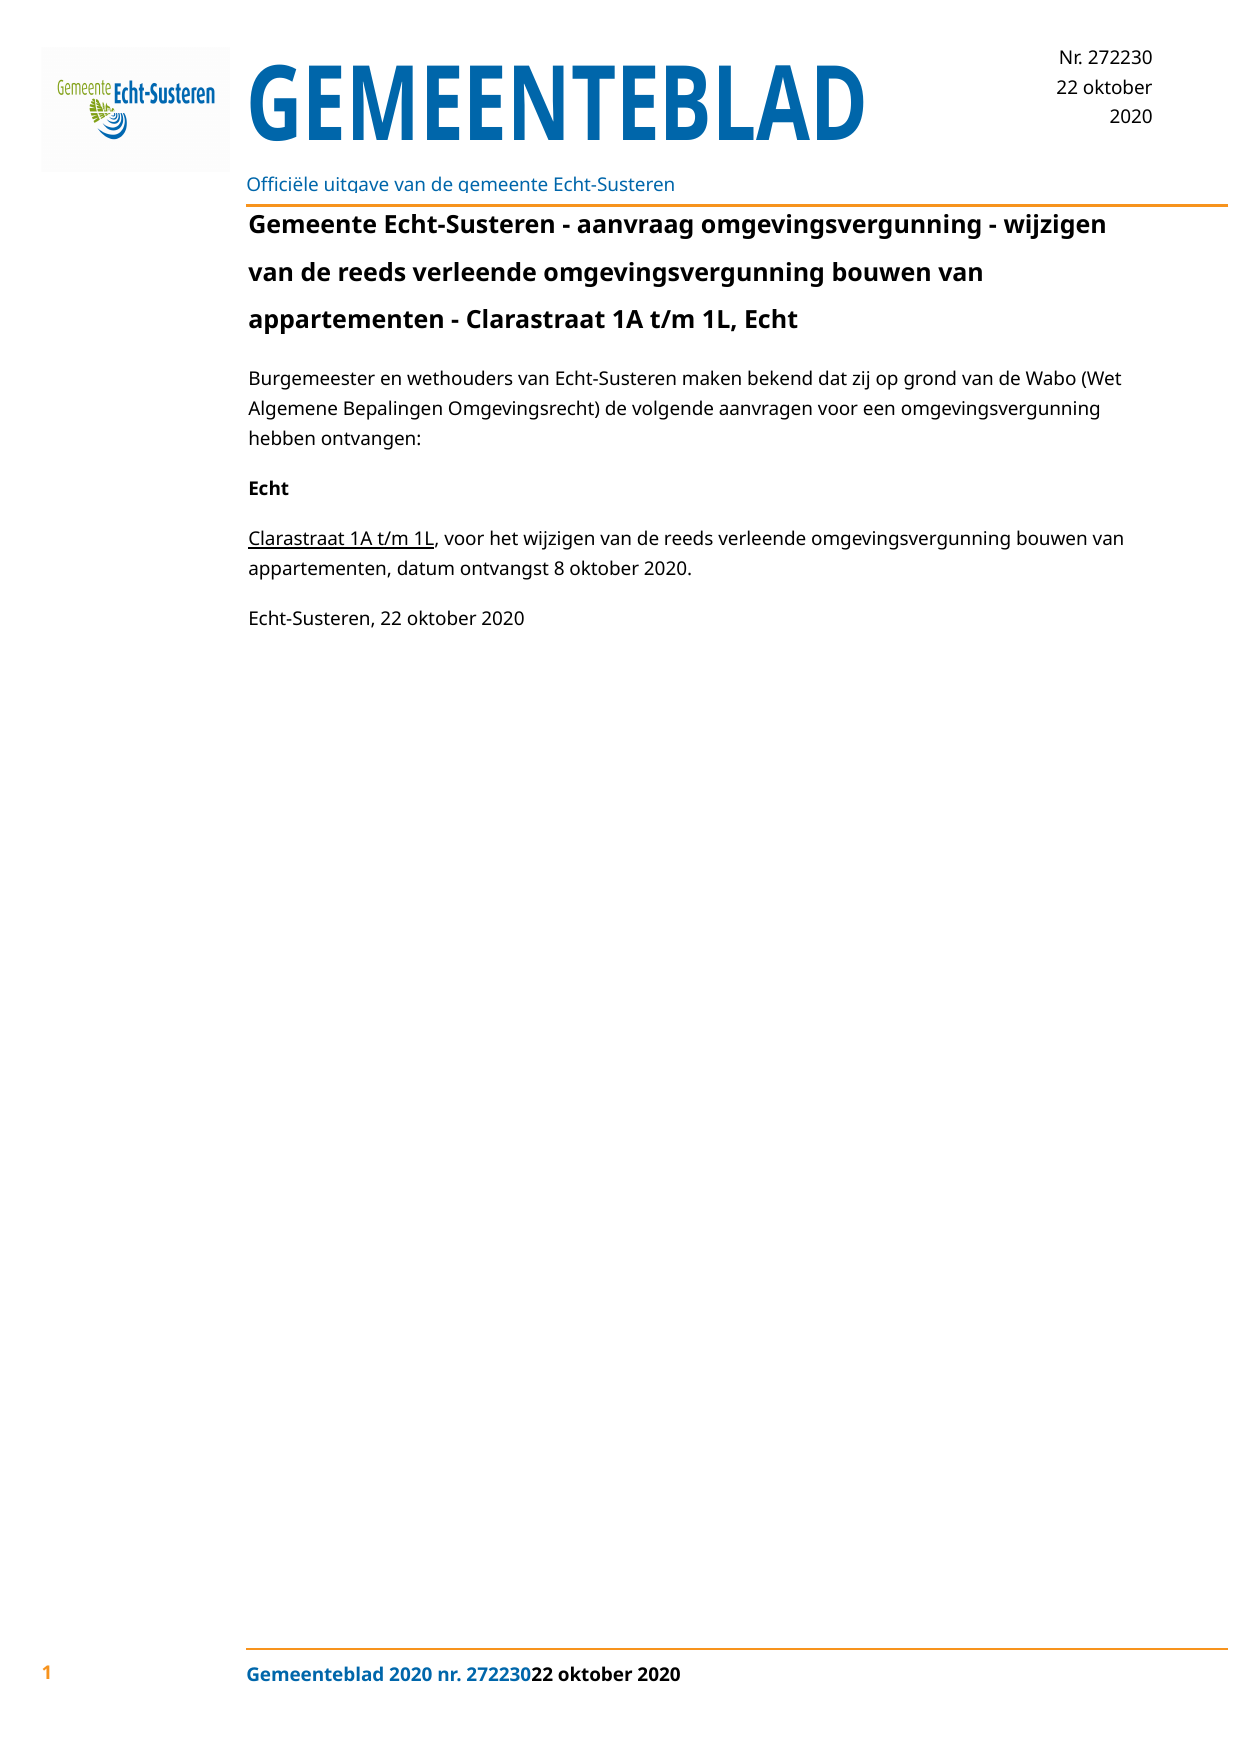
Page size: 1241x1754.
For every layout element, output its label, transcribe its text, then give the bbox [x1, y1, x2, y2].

text Burgemeester en wethouders van Echt-Susteren maken bekend dat zij op grond van de Wabo (Wet Algemene Bepalingen Omgevingsrecht) de volgende aanvragen voor een omgevingsvergunning hebben ontvangen: [248, 366, 1152, 450]
text Clarastraat 1A t/m 1L, voor het wijzigen van de reeds verleende omgevingsvergunning bouwen van appartementen, datum ontvangst 8 oktober 2020. [248, 526, 1152, 581]
picture [41, 47, 231, 172]
text Gemeente Echt-Susteren - aanvraag omgevingsvergunning - wijzigen van de reeds verleende omgevingsvergunning bouwen van appartementen - Clarastraat 1A t/m 1L, Echt [248, 207, 1152, 336]
text Echt-Susteren, 22 oktober 2020 [248, 606, 1152, 631]
text Echt [248, 475, 1152, 501]
